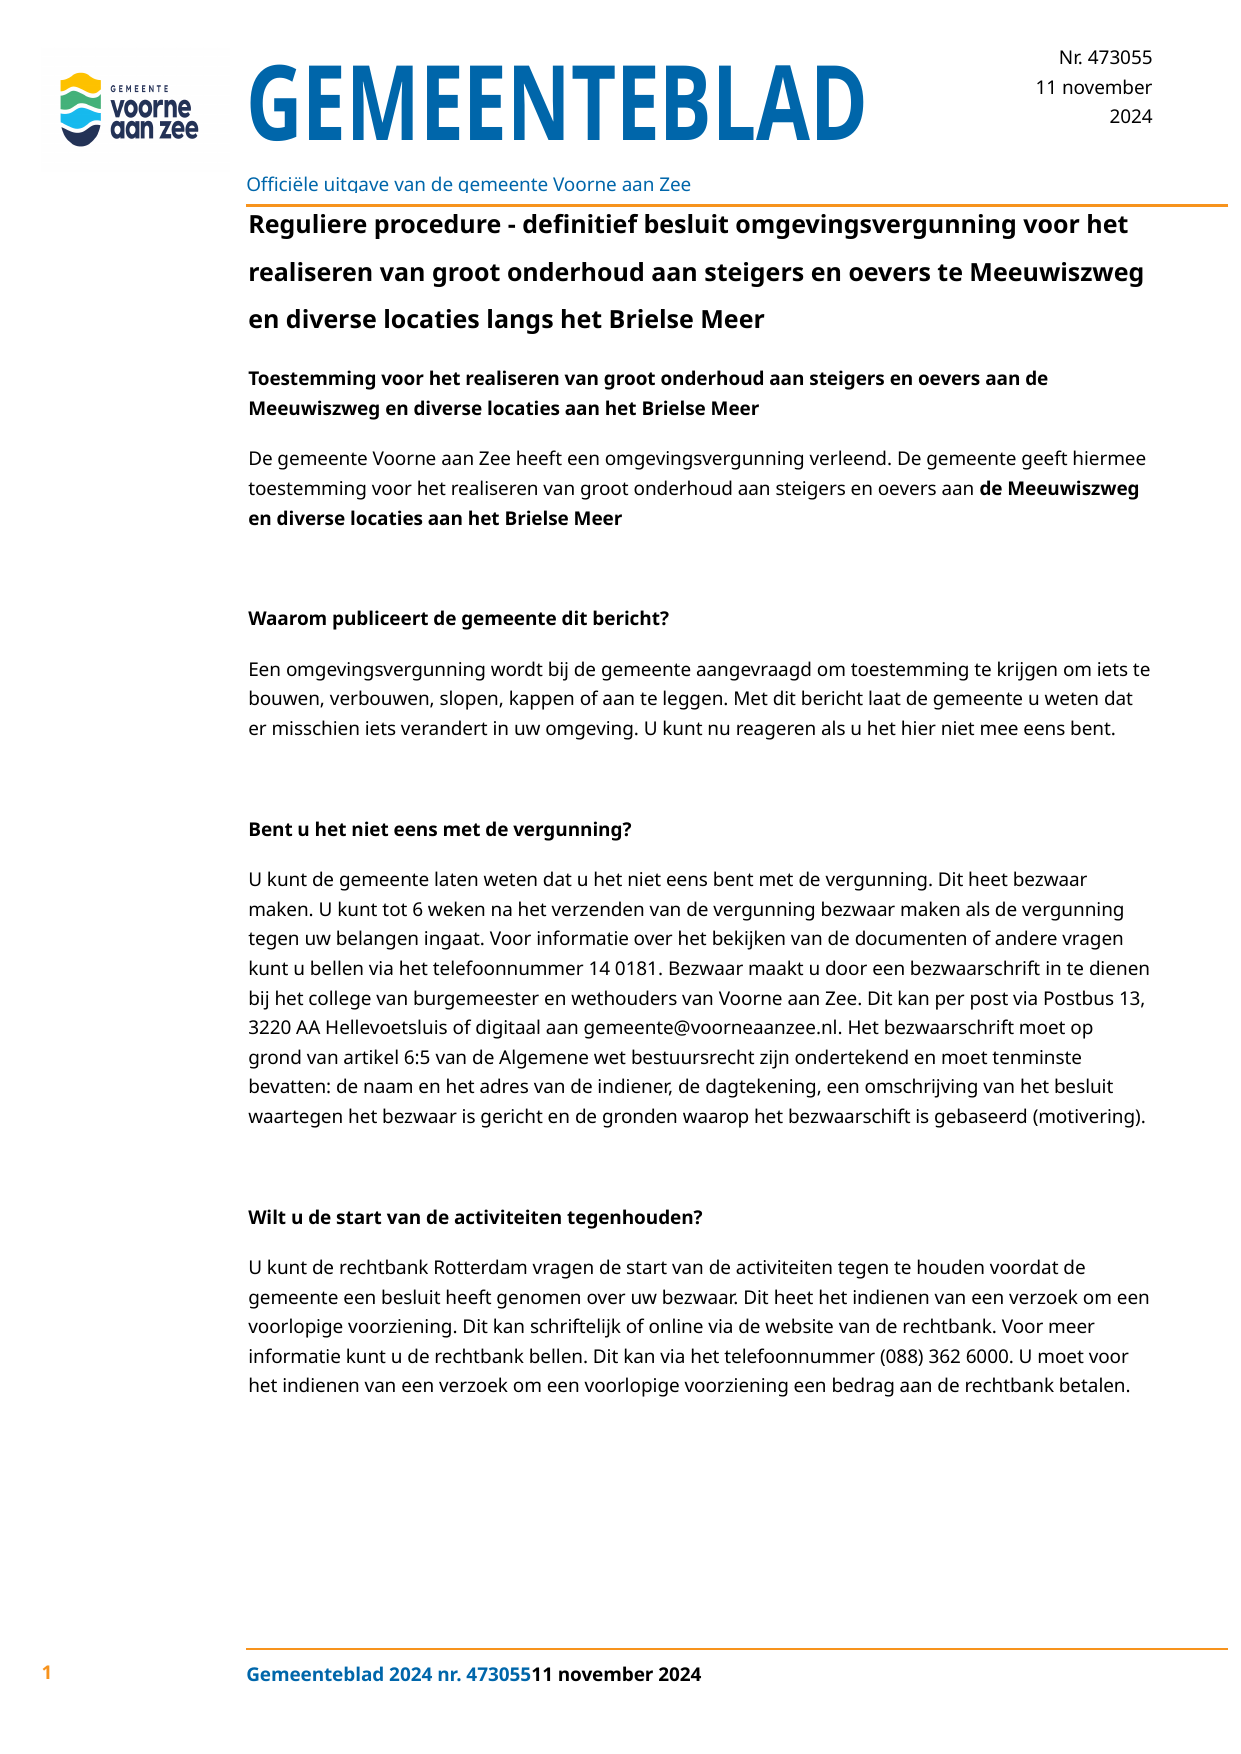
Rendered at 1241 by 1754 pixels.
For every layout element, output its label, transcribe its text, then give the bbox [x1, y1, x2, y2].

text Een omgevingsvergunning wordt bij de gemeente aangevraagd om toestemming te krijgen om iets te bouwen, verbouwen, slopen, kappen of aan te leggen. Met dit bericht laat de gemeente u weten dat er misschien iets verandert in uw omgeving. U kunt nu reageren als u het hier niet mee eens bent. [248, 656, 1152, 741]
text U kunt de gemeente laten weten dat u het niet eens bent met de vergunning. Dit heet bezwaar maken. U kunt tot 6 weken na het verzenden van de vergunning bezwaar maken als de vergunning tegen uw belangen ingaat. Voor informatie over het bekijken van de documenten of andere vragen kunt u bellen via het telefoonnummer 14 0181. Bezwaar maakt u door een bezwaarschrift in te dienen bij het college van burgemeester en wethouders van Voorne aan Zee. Dit kan per post via Postbus 13, 3220 AA Hellevoetsluis of digitaal aan gemeente@voorneaanzee.nl. Het bezwaarschrift moet op grond van artikel 6:5 van de Algemene wet bestuursrecht zijn ondertekend en moet tenminste bevatten: de naam en het adres van de indiener, de dagtekening, een omschrijving van het besluit waartegen het bezwaar is gericht en de gronden waarop het bezwaarschift is gebaseerd (motivering). [248, 866, 1152, 1129]
text Bent u het niet eens met de vergunning? [248, 816, 1152, 842]
text U kunt de rechtbank Rotterdam vragen de start van de activiteiten tegen te houden voordat de gemeente een besluit heeft genomen over uw bezwaar. Dit heet het indienen van een verzoek om een voorlopige voorziening. Dit kan schriftelijk of online via de website van de rechtbank. Voor meer informatie kunt u de rechtbank bellen. Dit kan via het telefoonnummer (088) 362 6000. U moet voor het indienen van een verzoek om een voorlopige voorziening een bedrag aan de rechtbank betalen. [248, 1254, 1152, 1398]
text Reguliere procedure - definitief besluit omgevingsvergunning voor het realiseren van groot onderhoud aan steigers en oevers te Meeuwiszweg en diverse locaties langs het Brielse Meer [248, 207, 1152, 336]
text Toestemming voor het realiseren van groot onderhoud aan steigers en oevers aan de Meeuwiszweg en diverse locaties aan het Brielse Meer [248, 366, 1152, 421]
picture [41, 47, 231, 172]
text Waarom publiceert de gemeente dit bericht? [248, 606, 1152, 631]
text Wilt u de start van de activiteiten tegenhouden? [248, 1204, 1152, 1229]
text De gemeente Voorne aan Zee heeft een omgevingsvergunning verleend. De gemeente geeft hiermee toestemming voor het realiseren van groot onderhoud aan steigers en oevers aan de Meeuwiszweg en diverse locaties aan het Brielse Meer [248, 446, 1152, 530]
